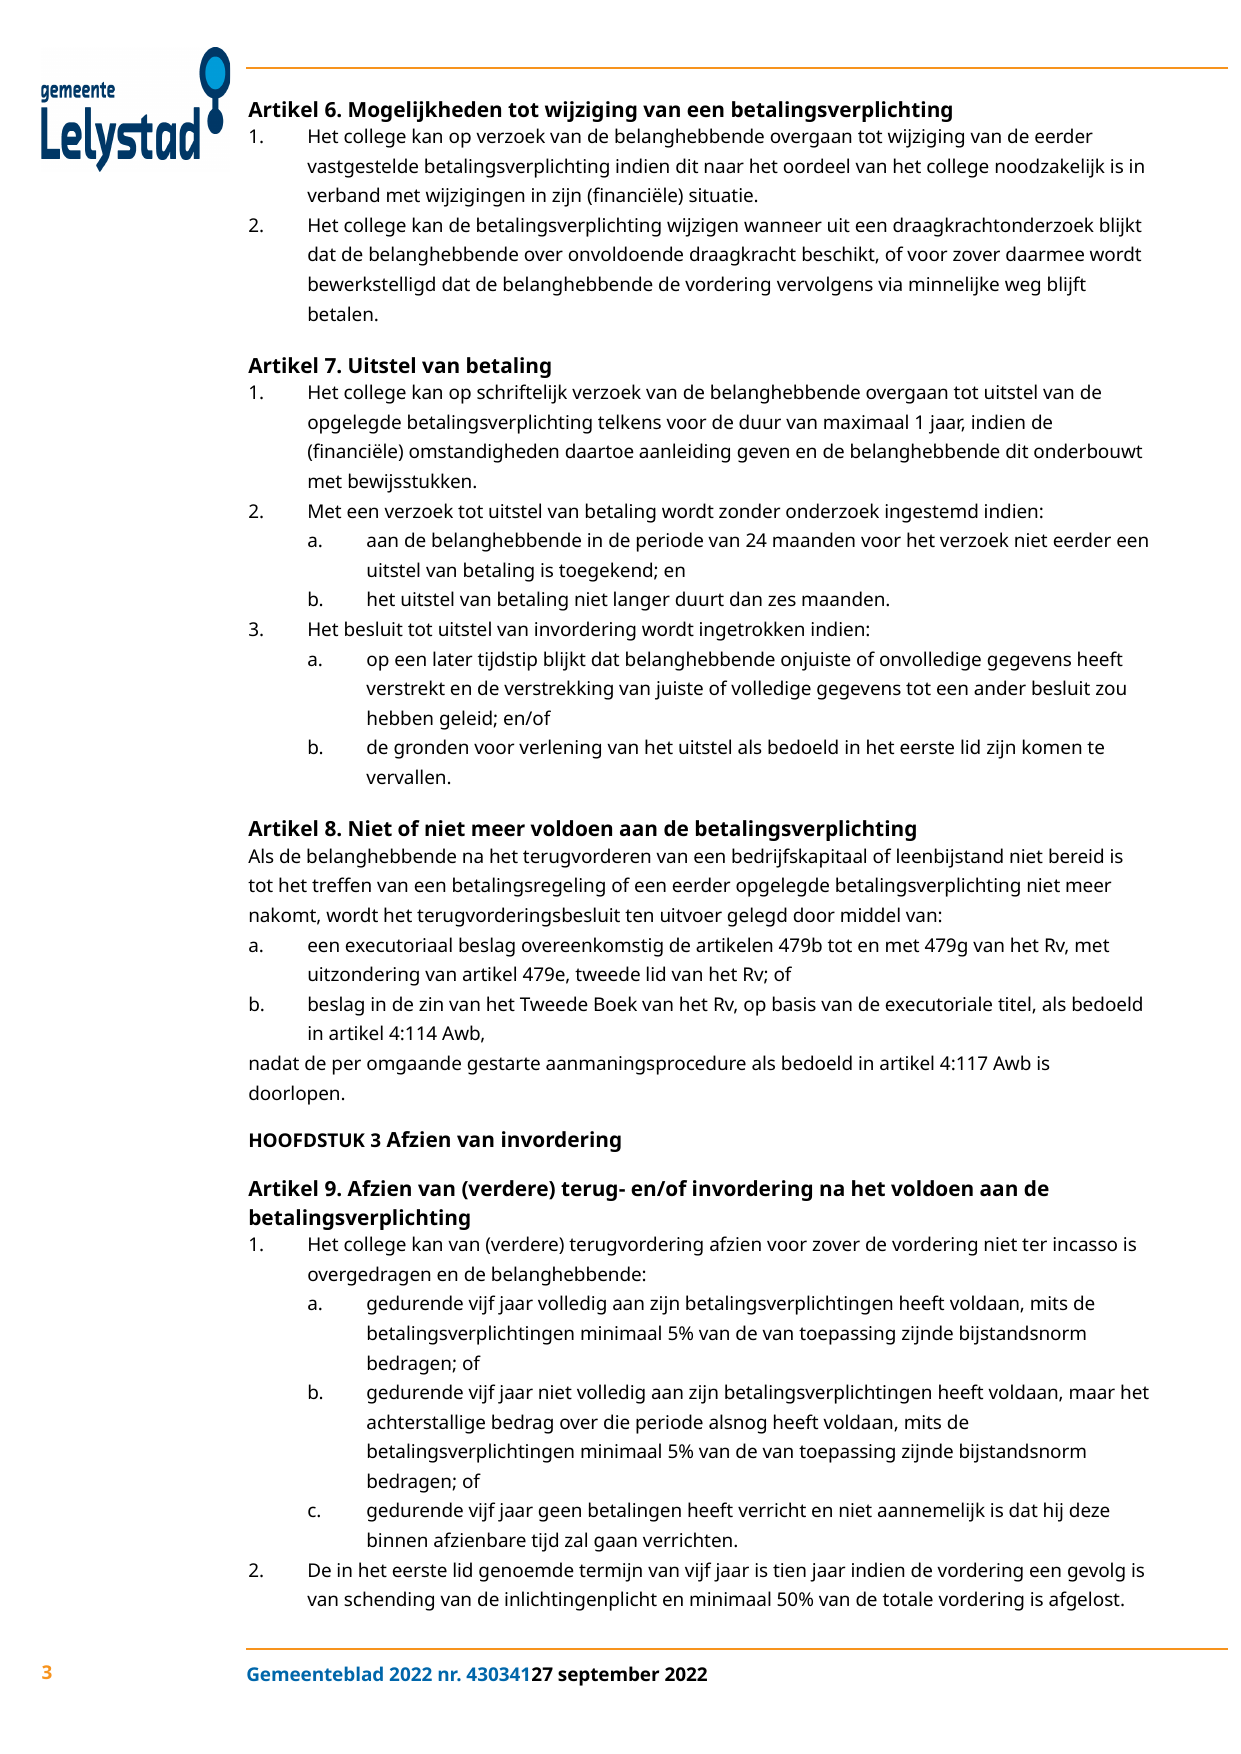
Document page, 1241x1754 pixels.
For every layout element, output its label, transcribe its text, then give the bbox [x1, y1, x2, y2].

text Als de belanghebbende na het terugvorderen van een bedrijfskapitaal of leenbijstand niet bereid is tot het treffen van een betalingsregeling of een eerder opgelegde betalingsverplichting niet meer nakomt, wordt het terugvorderingsbesluit ten uitvoer gelegd door middel van: [248, 843, 1152, 928]
text Artikel 6. Mogelijkheden tot wijziging van een betalingsverplichting [248, 95, 1152, 123]
list De in het eerste lid genoemde termijn van vijf jaar is tien jaar indien de vordering een gevolg is van schending van de inlichtingenplicht en minimaal 50% van de totale vordering is afgelost. [248, 1557, 1152, 1612]
list gedurende vijf jaar niet volledig aan zijn betalingsverplichtingen heeft voldaan, maar het achterstallige bedrag over die periode alsnog heeft voldaan, mits de betalingsverplichtingen minimaal 5% van de van toepassing zijnde bijstandsnorm bedragen; of [307, 1379, 1152, 1494]
list Het besluit tot uitstel van invordering wordt ingetrokken indien: [248, 616, 1152, 642]
list beslag in de zin van het Tweede Boek van het Rv, op basis van de executoriale titel, als bedoeld in artikel 4:114 Awb, [248, 991, 1152, 1046]
text nadat de per omgaande gestarte aanmaningsprocedure als bedoeld in artikel 4:117 Awb is doorlopen. [248, 1050, 1152, 1105]
list op een later tijdstip blijkt dat belanghebbende onjuiste of onvolledige gegevens heeft verstrekt en de verstrekking van juiste of volledige gegevens tot een ander besluit zou hebben geleid; en/of [307, 646, 1152, 731]
list Met een verzoek tot uitstel van betaling wordt zonder onderzoek ingestemd indien: [248, 498, 1152, 524]
list gedurende vijf jaar volledig aan zijn betalingsverplichtingen heeft voldaan, mits de betalingsverplichtingen minimaal 5% van de van toepassing zijnde bijstandsnorm bedragen; of [307, 1291, 1152, 1376]
list de gronden voor verlening van het uitstel als bedoeld in het eerste lid zijn komen te vervallen. [307, 734, 1152, 790]
list het uitstel van betaling niet langer duurt dan zes maanden. [307, 587, 1152, 612]
picture [41, 47, 231, 172]
text HOOFDSTUK 3 Afzien van invordering [248, 1125, 1152, 1154]
list een executoriaal beslag overeenkomstig de artikelen 479b tot en met 479g van het Rv, met uitzondering van artikel 479e, tweede lid van het Rv; of [248, 932, 1152, 987]
list Het college kan van (verdere) terugvordering afzien voor zover de vordering niet ter incasso is overgedragen en de belanghebbende: [248, 1231, 1152, 1287]
text Artikel 7. Uitstel van betaling [248, 351, 1152, 379]
text Artikel 8. Niet of niet meer voldoen aan de betalingsverplichting [248, 814, 1152, 843]
list aan de belanghebbende in de periode van 24 maanden voor het verzoek niet eerder een uitstel van betaling is toegekend; en [307, 527, 1152, 583]
list Het college kan op verzoek van de belanghebbende overgaan tot wijziging van de eerder vastgestelde betalingsverplichting indien dit naar het oordeel van het college noodzakelijk is in verband met wijzigingen in zijn (financiële) situatie. [248, 123, 1152, 208]
text Artikel 9. Afzien van (verdere) terug- en/of invordering na het voldoen aan de betalingsverplichting [248, 1174, 1152, 1231]
list Het college kan de betalingsverplichting wijzigen wanneer uit een draagkrachtonderzoek blijkt dat de belanghebbende over onvoldoende draagkracht beschikt, of voor zover daarmee wordt bewerkstelligd dat de belanghebbende de vordering vervolgens via minnelijke weg blijft betalen. [248, 212, 1152, 326]
list gedurende vijf jaar geen betalingen heeft verricht en niet aannemelijk is dat hij deze binnen afzienbare tijd zal gaan verrichten. [307, 1498, 1152, 1553]
list Het college kan op schriftelijk verzoek van de belanghebbende overgaan tot uitstel van de opgelegde betalingsverplichting telkens voor de duur van maximaal 1 jaar, indien de (financiële) omstandigheden daartoe aanleiding geven en de belanghebbende dit onderbouwt met bewijsstukken. [248, 379, 1152, 494]
